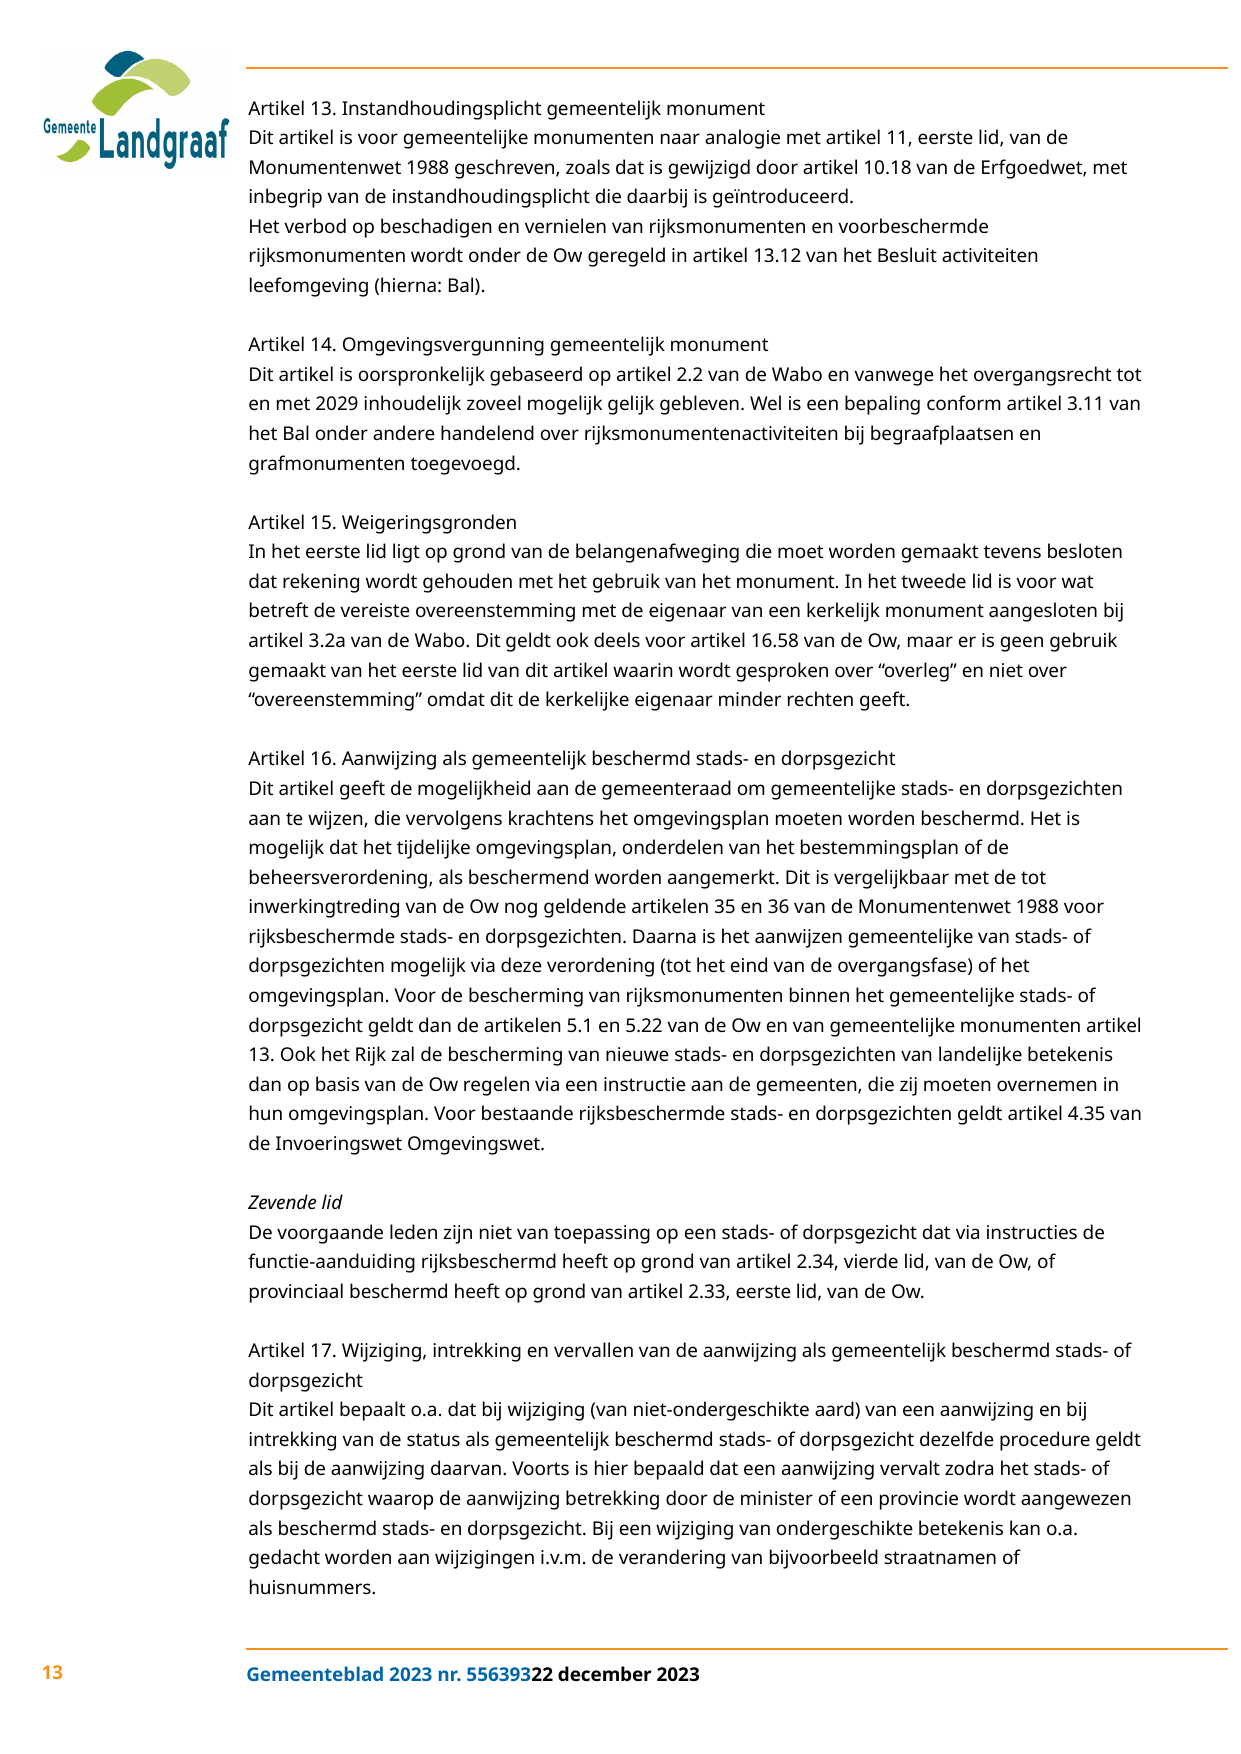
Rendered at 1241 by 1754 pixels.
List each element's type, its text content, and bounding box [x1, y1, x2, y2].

text De voorgaande leden zijn niet van toepassing op een stads- of dorpsgezicht dat via instructies de functie-aanduiding rijksbeschermd heeft op grond van artikel 2.34, vierde lid, van de Ow, of provinciaal beschermd heeft op grond van artikel 2.33, eerste lid, van de Ow. [248, 1219, 1152, 1304]
text Zevende lid [248, 1189, 1152, 1215]
text Artikel 14. Omgevingsvergunning gemeentelijk monument [248, 331, 1152, 357]
text Artikel 13. Instandhoudingsplicht gemeentelijk monument [248, 95, 1152, 121]
picture [41, 47, 231, 172]
text In het eerste lid ligt op grond van de belangenafweging die moet worden gemaakt tevens besloten dat rekening wordt gehouden met het gebruik van het monument. In het tweede lid is voor wat betreft de vereiste overeenstemming met de eigenaar van een kerkelijk monument aangesloten bij artikel 3.2a van de Wabo. Dit geldt ook deels voor artikel 16.58 van de Ow, maar er is geen gebruik gemaakt van het eerste lid van dit artikel waarin wordt gesproken over “overleg” en niet over “overeenstemming” omdat dit de kerkelijke eigenaar minder rechten geeft. [248, 538, 1152, 712]
text Dit artikel bepaalt o.a. dat bij wijziging (van niet-ondergeschikte aard) van een aanwijzing en bij intrekking van de status als gemeentelijk beschermd stads- of dorpsgezicht dezelfde procedure geldt als bij de aanwijzing daarvan. Voorts is hier bepaald dat een aanwijzing vervalt zodra het stads- of dorpsgezicht waarop de aanwijzing betrekking door de minister of een provincie wordt aangewezen als beschermd stads- en dorpsgezicht. Bij een wijziging van ondergeschikte betekenis kan o.a. gedacht worden aan wijzigingen i.v.m. de verandering van bijvoorbeeld straatnamen of huisnummers. [248, 1396, 1152, 1600]
text Dit artikel is voor gemeentelijke monumenten naar analogie met artikel 11, eerste lid, van de Monumentenwet 1988 geschreven, zoals dat is gewijzigd door artikel 10.18 van de Erfgoedwet, met inbegrip van de instandhoudingsplicht die daarbij is geïntroduceerd. [248, 124, 1152, 209]
text Dit artikel geeft de mogelijkheid aan de gemeenteraad om gemeentelijke stads- en dorpsgezichten aan te wijzen, die vervolgens krachtens het omgevingsplan moeten worden beschermd. Het is mogelijk dat het tijdelijke omgevingsplan, onderdelen van het bestemmingsplan of de beheersverordening, als beschermend worden aangemerkt. Dit is vergelijkbaar met de tot inwerkingtreding van de Ow nog geldende artikelen 35 en 36 van de Monumentenwet 1988 voor rijksbeschermde stads- en dorpsgezichten. Daarna is het aanwijzen gemeentelijke van stads- of dorpsgezichten mogelijk via deze verordening (tot het eind van de overgangsfase) of het omgevingsplan. Voor de bescherming van rijksmonumenten binnen het gemeentelijke stads- of dorpsgezicht geldt dan de artikelen 5.1 en 5.22 van de Ow en van gemeentelijke monumenten artikel 13. Ook het Rijk zal de bescherming van nieuwe stads- en dorpsgezichten van landelijke betekenis dan op basis van de Ow regelen via een instructie aan de gemeenten, die zij moeten overnemen in hun omgevingsplan. Voor bestaande rijksbeschermde stads- en dorpsgezichten geldt artikel 4.35 van de Invoeringswet Omgevingswet. [248, 775, 1152, 1156]
text Artikel 15. Weigeringsgronden [248, 509, 1152, 535]
text Artikel 17. Wijziging, intrekking en vervallen van de aanwijzing als gemeentelijk beschermd stads- of dorpsgezicht [248, 1337, 1152, 1393]
text Artikel 16. Aanwijzing als gemeentelijk beschermd stads- en dorpsgezicht [248, 746, 1152, 771]
text Het verbod op beschadigen en vernielen van rijksmonumenten en voorbeschermde rijksmonumenten wordt onder de Ow geregeld in artikel 13.12 van het Besluit activiteiten leefomgeving (hierna: Bal). [248, 213, 1152, 298]
text Dit artikel is oorspronkelijk gebaseerd op artikel 2.2 van de Wabo en vanwege het overgangsrecht tot en met 2029 inhoudelijk zoveel mogelijk gelijk gebleven. Wel is een bepaling conform artikel 3.11 van het Bal onder andere handelend over rijksmonumentenactiviteiten bij begraafplaatsen en grafmonumenten toegevoegd. [248, 361, 1152, 476]
